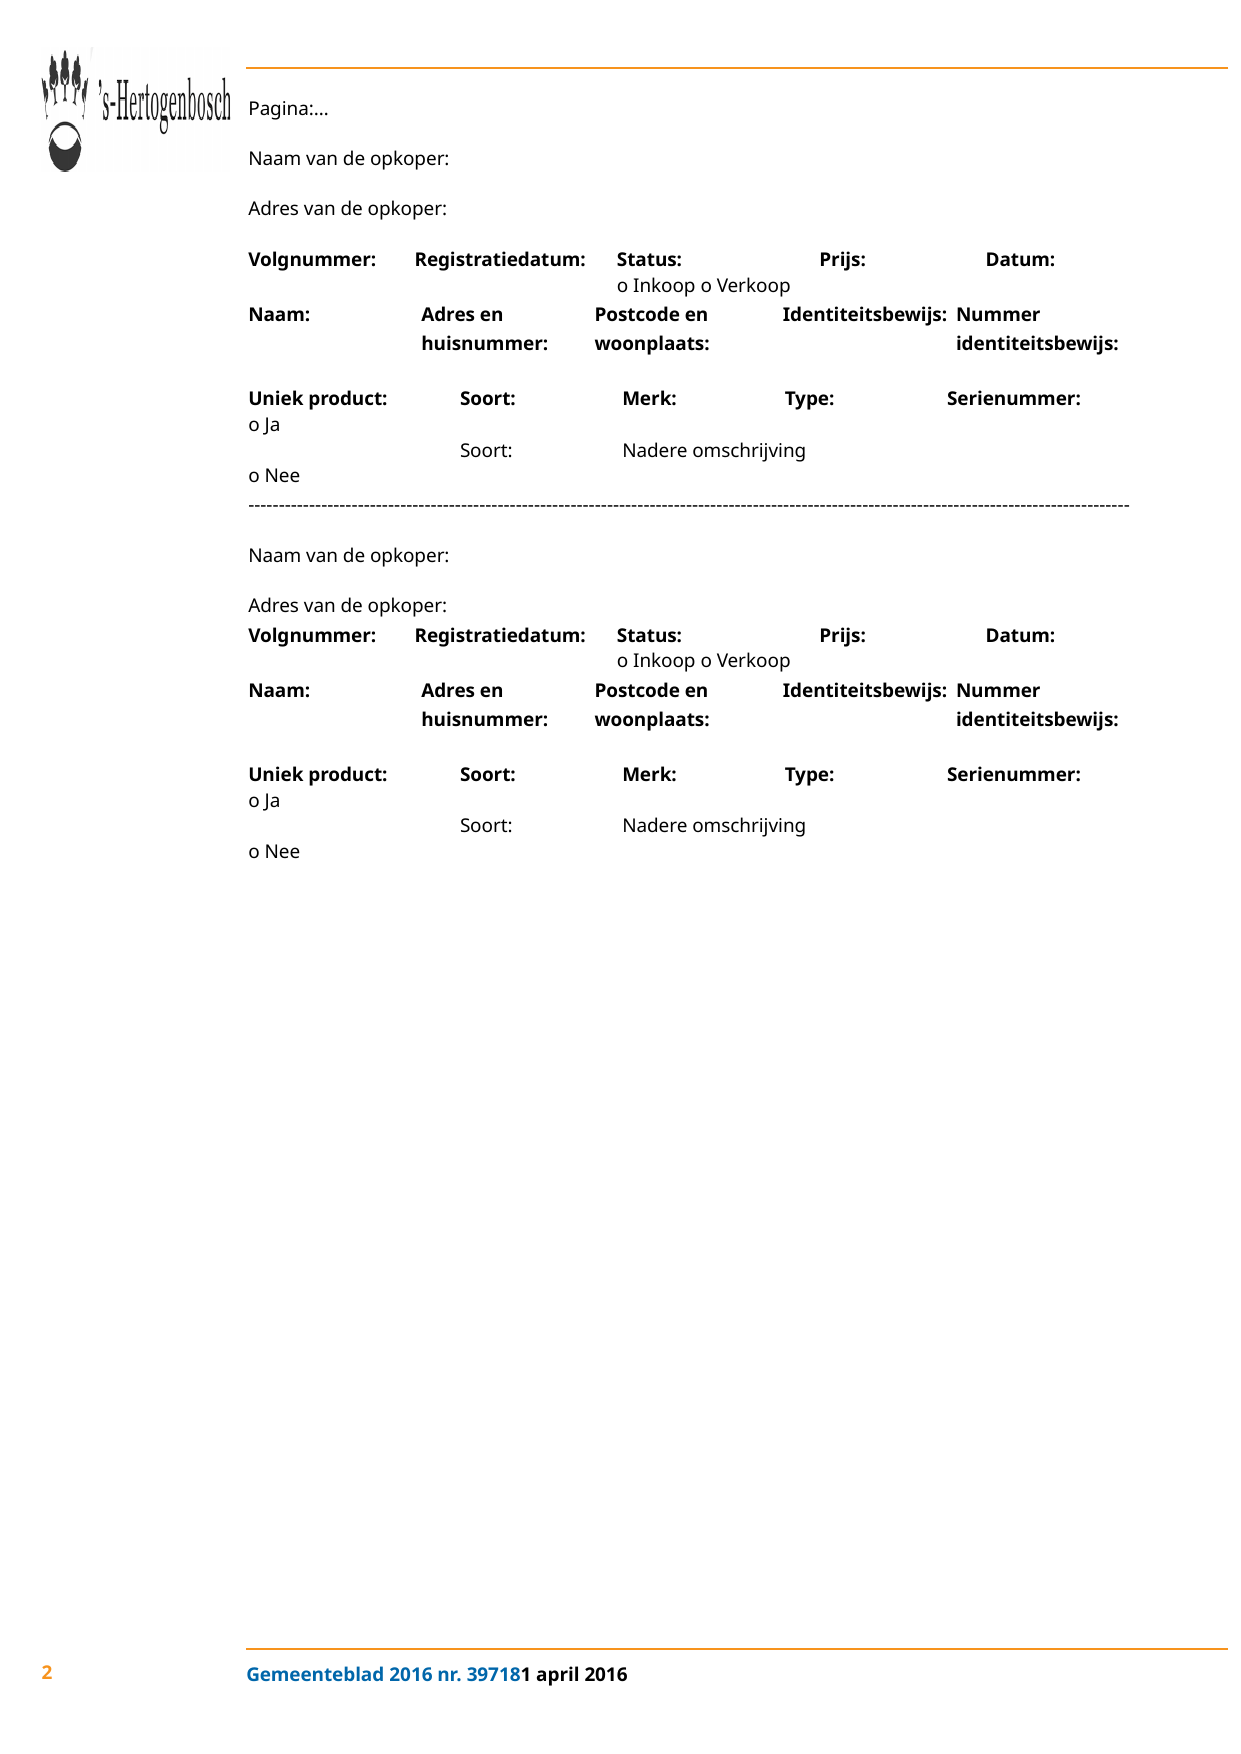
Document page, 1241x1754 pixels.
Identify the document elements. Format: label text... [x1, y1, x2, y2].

table_cell [947, 787, 1152, 813]
text ------------------------------------------------------------------------------------------------------------------------------------------------- [248, 491, 1152, 517]
table_cell [248, 437, 460, 462]
table_cell o Nee [248, 463, 460, 488]
table_cell [819, 648, 985, 673]
table_header Nummer identiteitsbewijs: [956, 677, 1152, 732]
table_cell [985, 272, 1152, 298]
table_header Status: [617, 622, 819, 648]
table_cell [421, 732, 594, 758]
table_header Serienummer: [947, 761, 1152, 787]
table_cell [622, 838, 1152, 864]
table_header Volgnummer: [248, 622, 414, 648]
table_cell [460, 838, 622, 864]
table_cell [947, 411, 1152, 437]
table_cell [956, 356, 1152, 382]
table_header Volgnummer: [248, 246, 414, 272]
table_header Uniek product: [248, 385, 460, 411]
table_cell [985, 648, 1152, 673]
table_header Merk: [622, 385, 784, 411]
table_cell [414, 272, 617, 298]
text Naam van de opkoper: [248, 145, 1152, 171]
table_cell [622, 787, 784, 813]
table_cell [783, 732, 956, 758]
table_cell [785, 787, 947, 813]
table_header Uniek product: [248, 761, 460, 787]
table_header Nummer identiteitsbewijs: [956, 301, 1152, 356]
table_cell [783, 356, 956, 382]
table_cell [594, 356, 783, 382]
text Naam van de opkoper: [248, 542, 1152, 568]
table_cell o Inkoop o Verkoop [617, 272, 819, 298]
table_header Datum: [985, 622, 1152, 648]
table_header Registratiedatum: [414, 246, 617, 272]
table_header Adres en huisnummer: [421, 677, 594, 732]
table_cell [248, 356, 421, 382]
table_cell Soort: [460, 813, 622, 838]
table_cell [956, 732, 1152, 758]
table_cell [622, 463, 1152, 488]
picture [41, 47, 231, 172]
table_cell [622, 411, 784, 437]
table_header Postcode en woonplaats: [594, 301, 783, 356]
table_cell Nadere omschrijving [622, 813, 1152, 838]
table_cell [248, 272, 414, 298]
table_header Datum: [985, 246, 1152, 272]
table_cell [594, 732, 783, 758]
table_header Soort: [460, 761, 622, 787]
table_header Soort: [460, 385, 622, 411]
table_cell [248, 648, 414, 673]
table_cell [421, 356, 594, 382]
table_cell [248, 732, 421, 758]
table_cell Soort: [460, 437, 622, 462]
table_header Type: [785, 761, 947, 787]
table_header Type: [785, 385, 947, 411]
table_cell [414, 648, 617, 673]
table_header Merk: [622, 761, 784, 787]
text Adres van de opkoper: [248, 196, 1152, 221]
table_header Serienummer: [947, 385, 1152, 411]
table_header Naam: [248, 677, 421, 732]
table_header Registratiedatum: [414, 622, 617, 648]
table_cell [460, 411, 622, 437]
table_header Identiteitsbewijs: [783, 301, 956, 356]
table_cell [248, 813, 460, 838]
table_cell [460, 787, 622, 813]
table_cell o Inkoop o Verkoop [617, 648, 819, 673]
table_header Naam: [248, 301, 421, 356]
table_cell [460, 463, 622, 488]
table_cell [785, 411, 947, 437]
table_header Identiteitsbewijs: [783, 677, 956, 732]
table_header Status: [617, 246, 819, 272]
table_cell Nadere omschrijving [622, 437, 1152, 462]
table_cell [819, 272, 985, 298]
text Adres van de opkoper: [248, 592, 1152, 618]
text Pagina:… [248, 95, 1152, 121]
table_header Adres en huisnummer: [421, 301, 594, 356]
table_cell o Ja [248, 411, 460, 437]
table_cell o Nee [248, 838, 460, 864]
table_cell o Ja [248, 787, 460, 813]
table_header Prijs: [819, 246, 985, 272]
table_header Prijs: [819, 622, 985, 648]
table_header Postcode en woonplaats: [594, 677, 783, 732]
